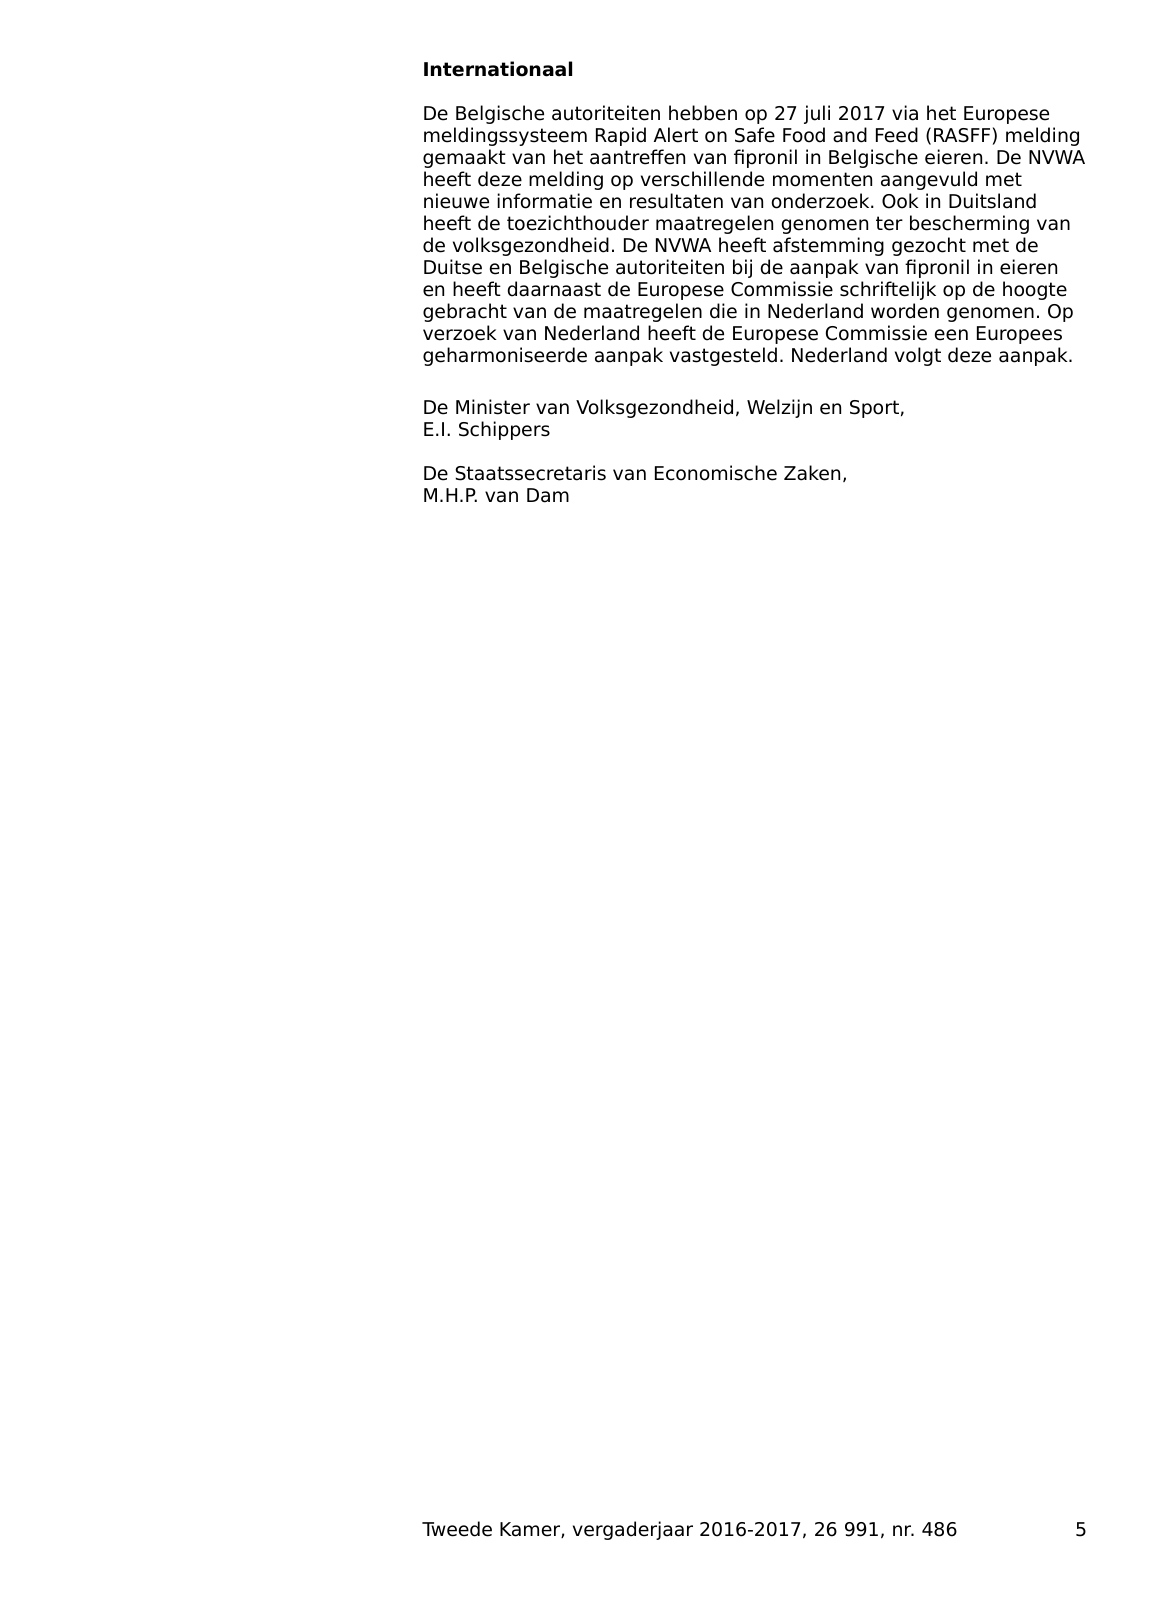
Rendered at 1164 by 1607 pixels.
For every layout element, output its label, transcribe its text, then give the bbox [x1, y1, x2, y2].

text De Minister van Volksgezondheid, Welzijn en Sport, E.I. Schippers [422, 397, 1087, 441]
text De Belgische autoriteiten hebben op 27 juli 2017 via het Europese meldingssysteem Rapid Alert on Safe Food and Feed (RASFF) melding gemaakt van het aantreffen van fipronil in Belgische eieren. De NVWA heeft deze melding op verschillende momenten aangevuld met nieuwe informatie en resultaten van onderzoek. Ook in Duitsland heeft de toezichthouder maatregelen genomen ter bescherming van de volksgezondheid. De NVWA heeft afstemming gezocht met de Duitse en Belgische autoriteiten bij de aanpak van fipronil in eieren en heeft daarnaast de Europese Commissie schriftelijk op de hoogte gebracht van de maatregelen die in Nederland worden genomen. Op verzoek van Nederland heeft de Europese Commissie een Europees geharmoniseerde aanpak vastgesteld. Nederland volgt deze aanpak. [422, 103, 1087, 367]
text De Staatssecretaris van Economische Zaken, M.H.P. van Dam [422, 463, 1087, 507]
subtitle Internationaal [422, 59, 1087, 81]
